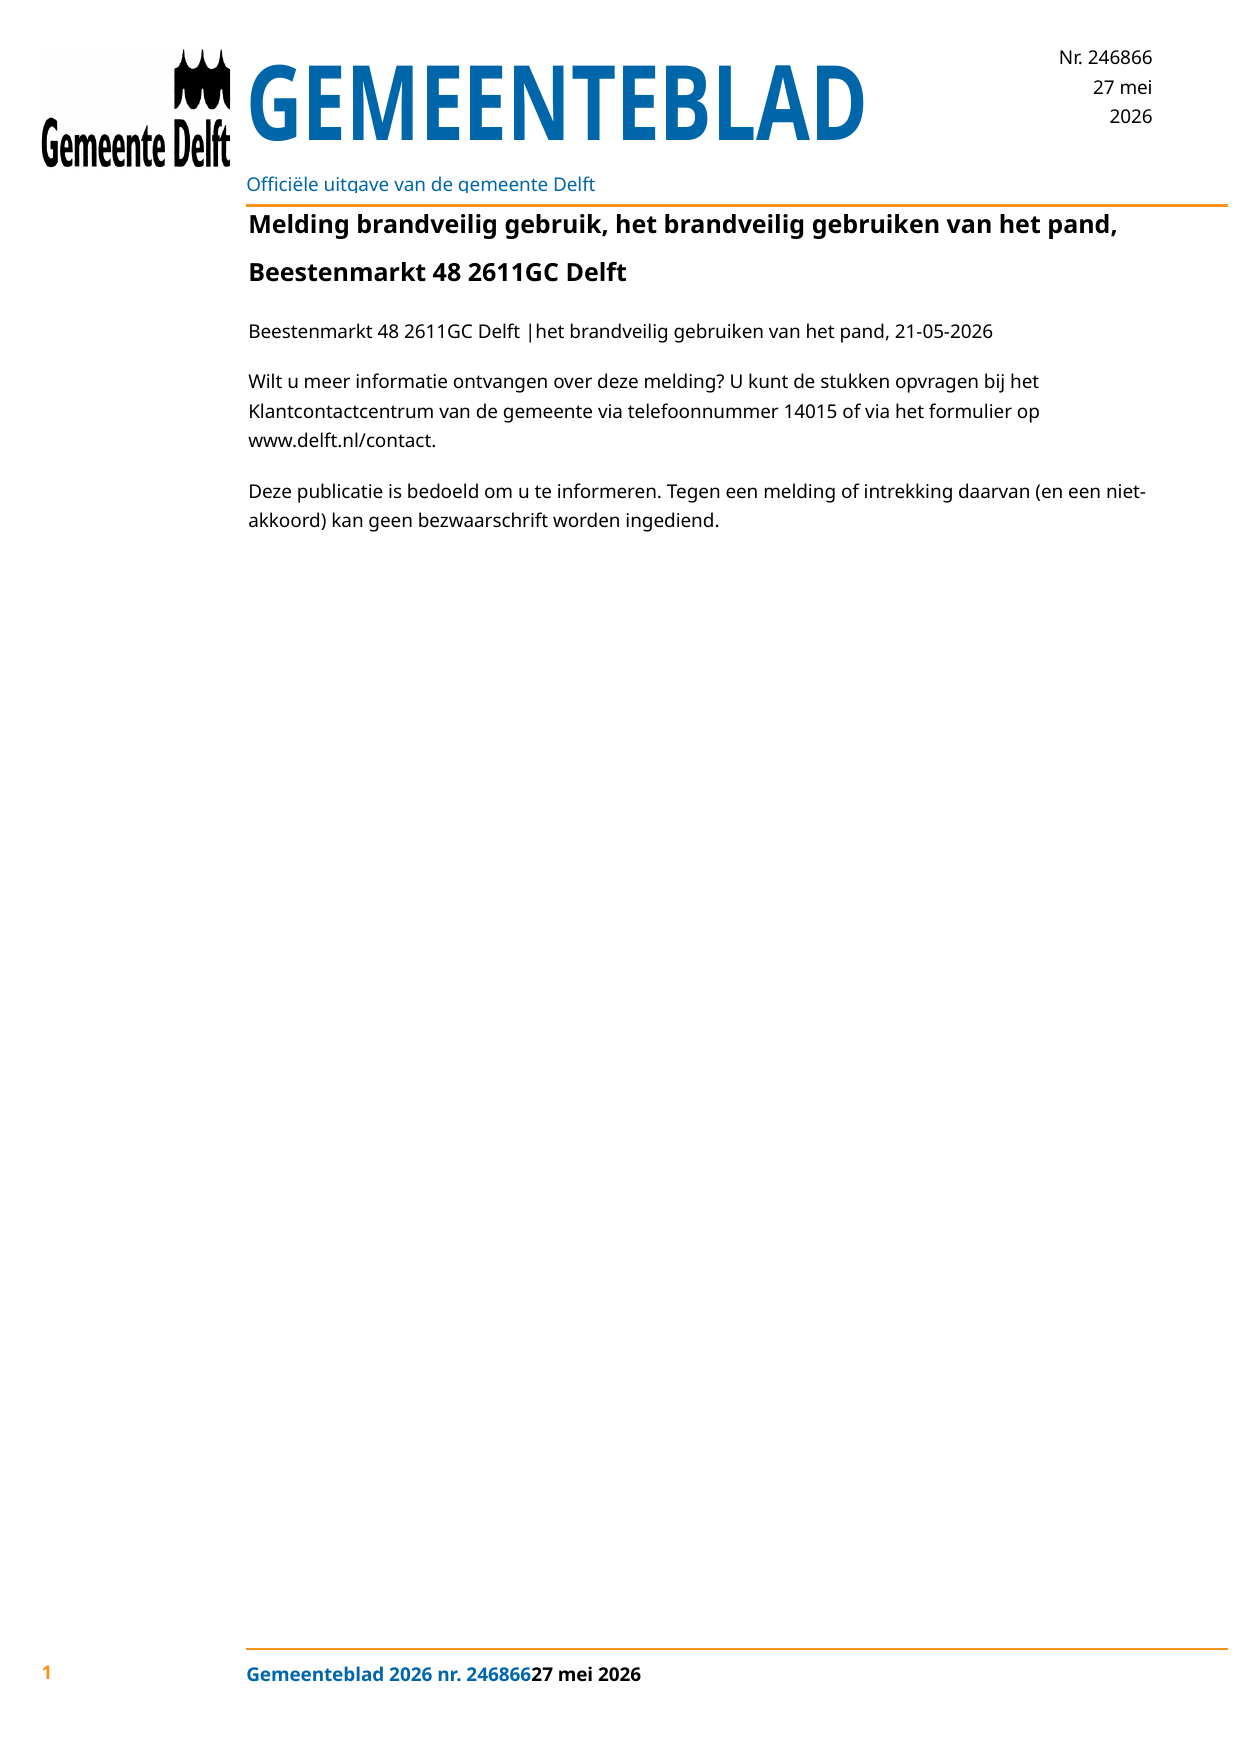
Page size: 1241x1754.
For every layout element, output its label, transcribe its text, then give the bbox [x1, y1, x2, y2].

picture [41, 47, 231, 172]
text Melding brandveilig gebruik, het brandveilig gebruiken van het pand, Beestenmarkt 48 2611GC Delft [248, 207, 1152, 288]
text Deze publicatie is bedoeld om u te informeren. Tegen een melding of intrekking daarvan (en een niet-akkoord) kan geen bezwaarschrift worden ingediend. [248, 478, 1152, 533]
text Wilt u meer informatie ontvangen over deze melding? U kunt de stukken opvragen bij het Klantcontactcentrum van de gemeente via telefoonnummer 14015 of via het formulier op www.delft.nl/contact. [248, 368, 1152, 453]
text Beestenmarkt 48 2611GC Delft |het brandveilig gebruiken van het pand, 21-05-2026 [248, 318, 1152, 344]
